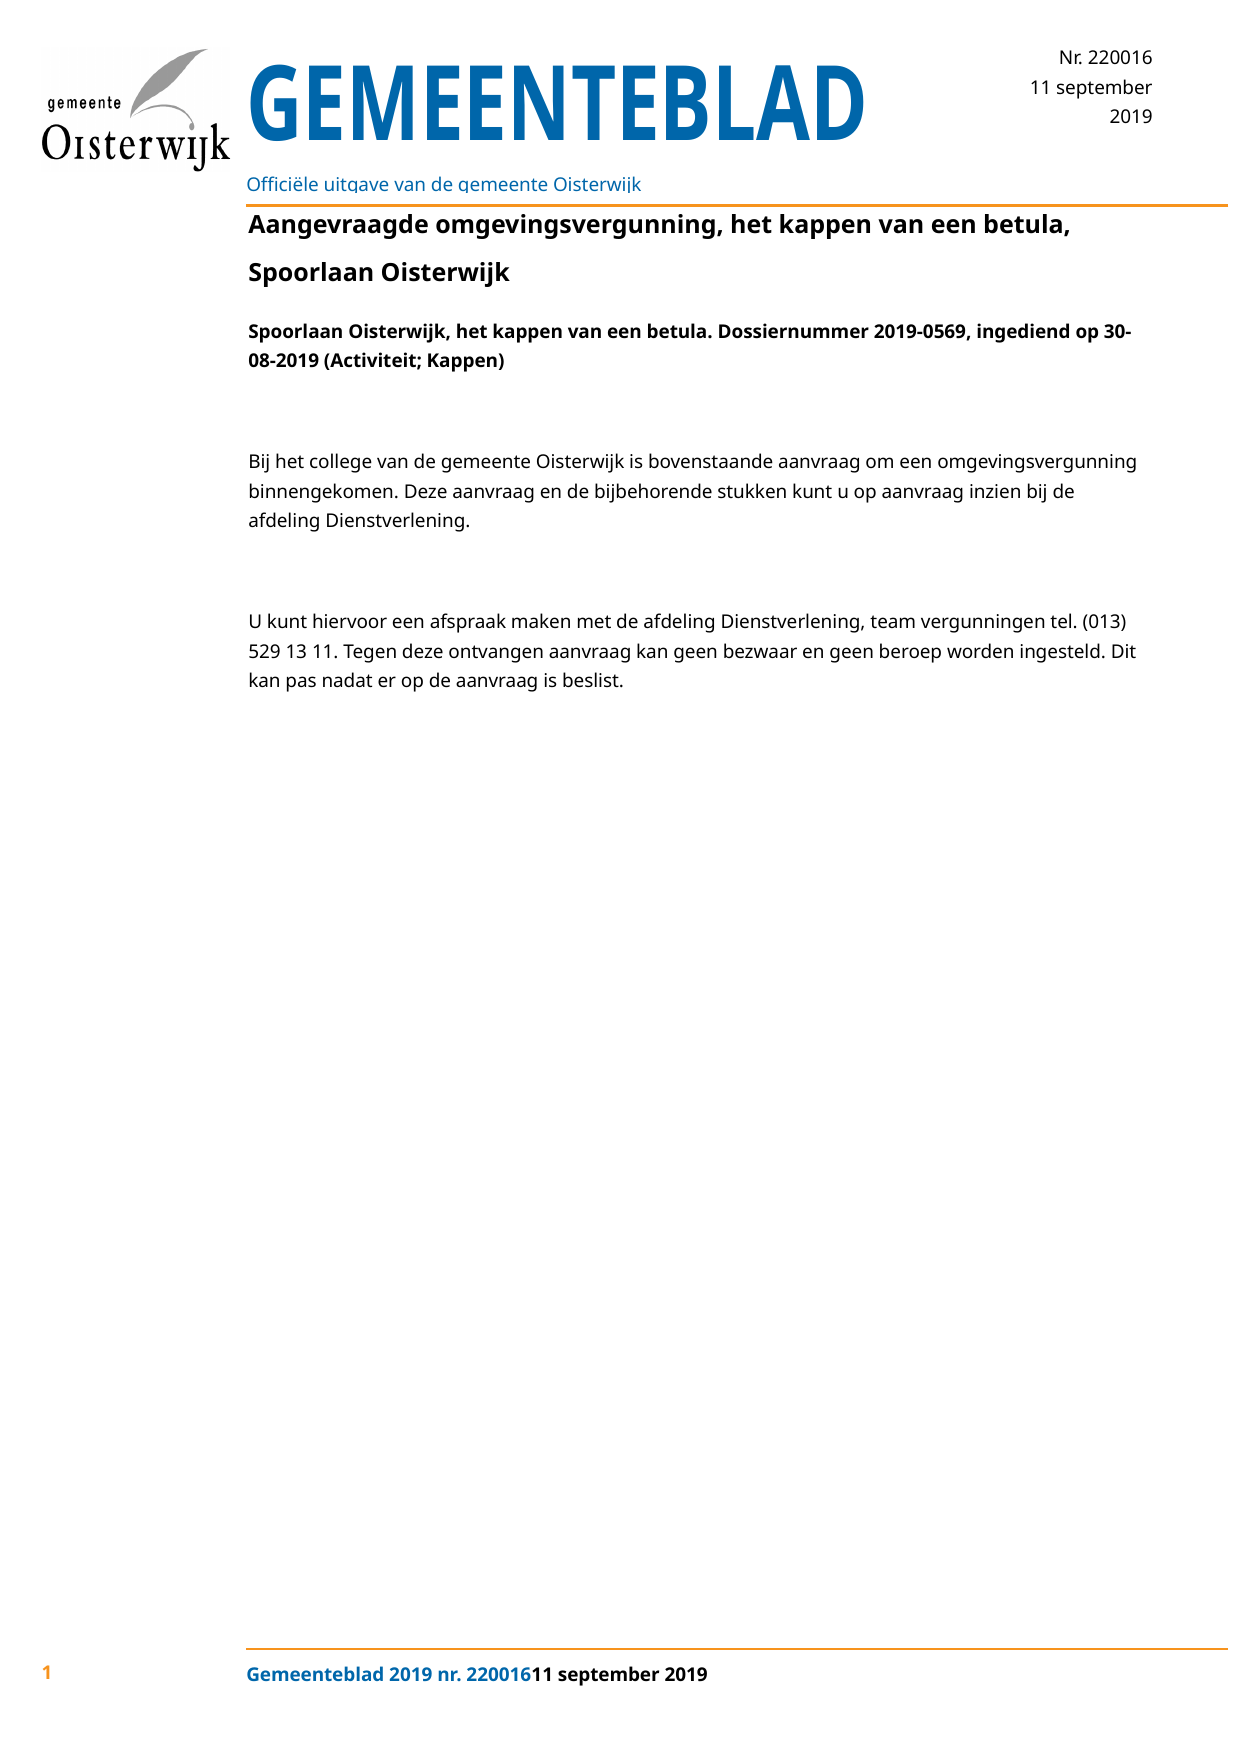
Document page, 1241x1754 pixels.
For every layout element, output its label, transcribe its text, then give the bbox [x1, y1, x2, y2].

text Aangevraagde omgevingsvergunning, het kappen van een betula, Spoorlaan Oisterwijk [248, 207, 1152, 288]
text U kunt hiervoor een afspraak maken met de afdeling Dienstverlening, team vergunningen tel. (013) 529 13 11. Tegen deze ontvangen aanvraag kan geen bezwaar en geen beroep worden ingesteld. Dit kan pas nadat er op de aanvraag is beslist. [248, 608, 1152, 693]
text Bij het college van de gemeente Oisterwijk is bovenstaande aanvraag om een omgevingsvergunning binnengekomen. Deze aanvraag en de bijbehorende stukken kunt u op aanvraag inzien bij de afdeling Dienstverlening. [248, 448, 1152, 533]
picture [41, 47, 231, 172]
text Spoorlaan Oisterwijk, het kappen van een betula. Dossiernummer 2019-0569, ingediend op 30-08-2019 (Activiteit; Kappen) [248, 318, 1152, 373]
